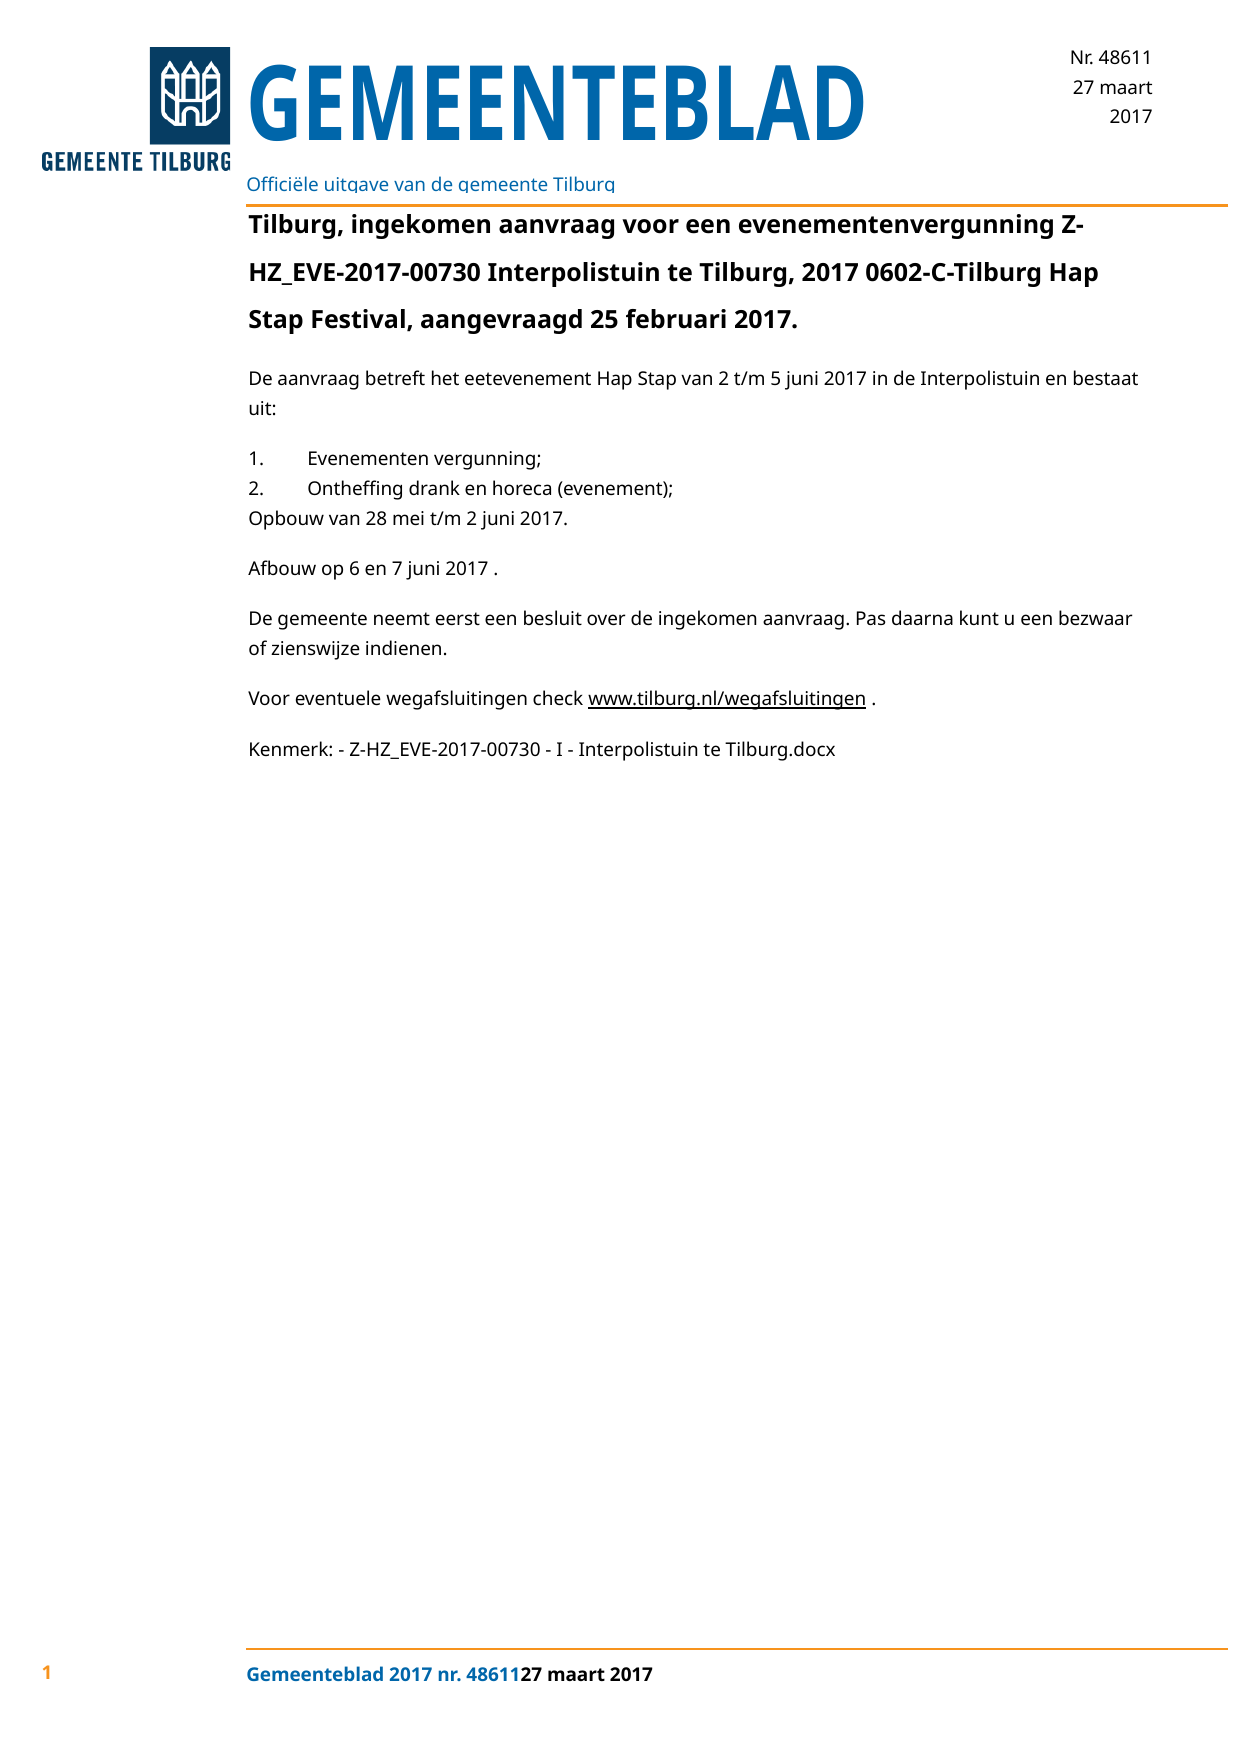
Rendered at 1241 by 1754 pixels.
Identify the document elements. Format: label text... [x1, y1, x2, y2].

text De aanvraag betreft het eetevenement Hap Stap van 2 t/m 5 juni 2017 in de Interpolistuin en bestaat uit: [248, 366, 1152, 421]
text Tilburg, ingekomen aanvraag voor een evenementenvergunning Z-HZ_EVE-2017-00730 Interpolistuin te Tilburg, 2017 0602-C-Tilburg Hap Stap Festival, aangevraagd 25 februari 2017. [248, 207, 1152, 336]
list Evenementen vergunning; [248, 446, 1152, 471]
text Afbouw op 6 en 7 juni 2017 . [248, 555, 1152, 581]
text Opbouw van 28 mei t/m 2 juni 2017. [248, 505, 1152, 530]
text De gemeente neemt eerst een besluit over de ingekomen aanvraag. Pas daarna kunt u een bezwaar of zienswijze indienen. [248, 606, 1152, 661]
text Kenmerk: - Z-HZ_EVE-2017-00730 - I - Interpolistuin te Tilburg.docx [248, 736, 1152, 762]
list Ontheffing drank en horeca (evenement); [248, 475, 1152, 501]
text Voor eventuele wegafsluitingen check www.tilburg.nl/wegafsluitingen . [248, 686, 1152, 711]
picture [41, 47, 231, 172]
